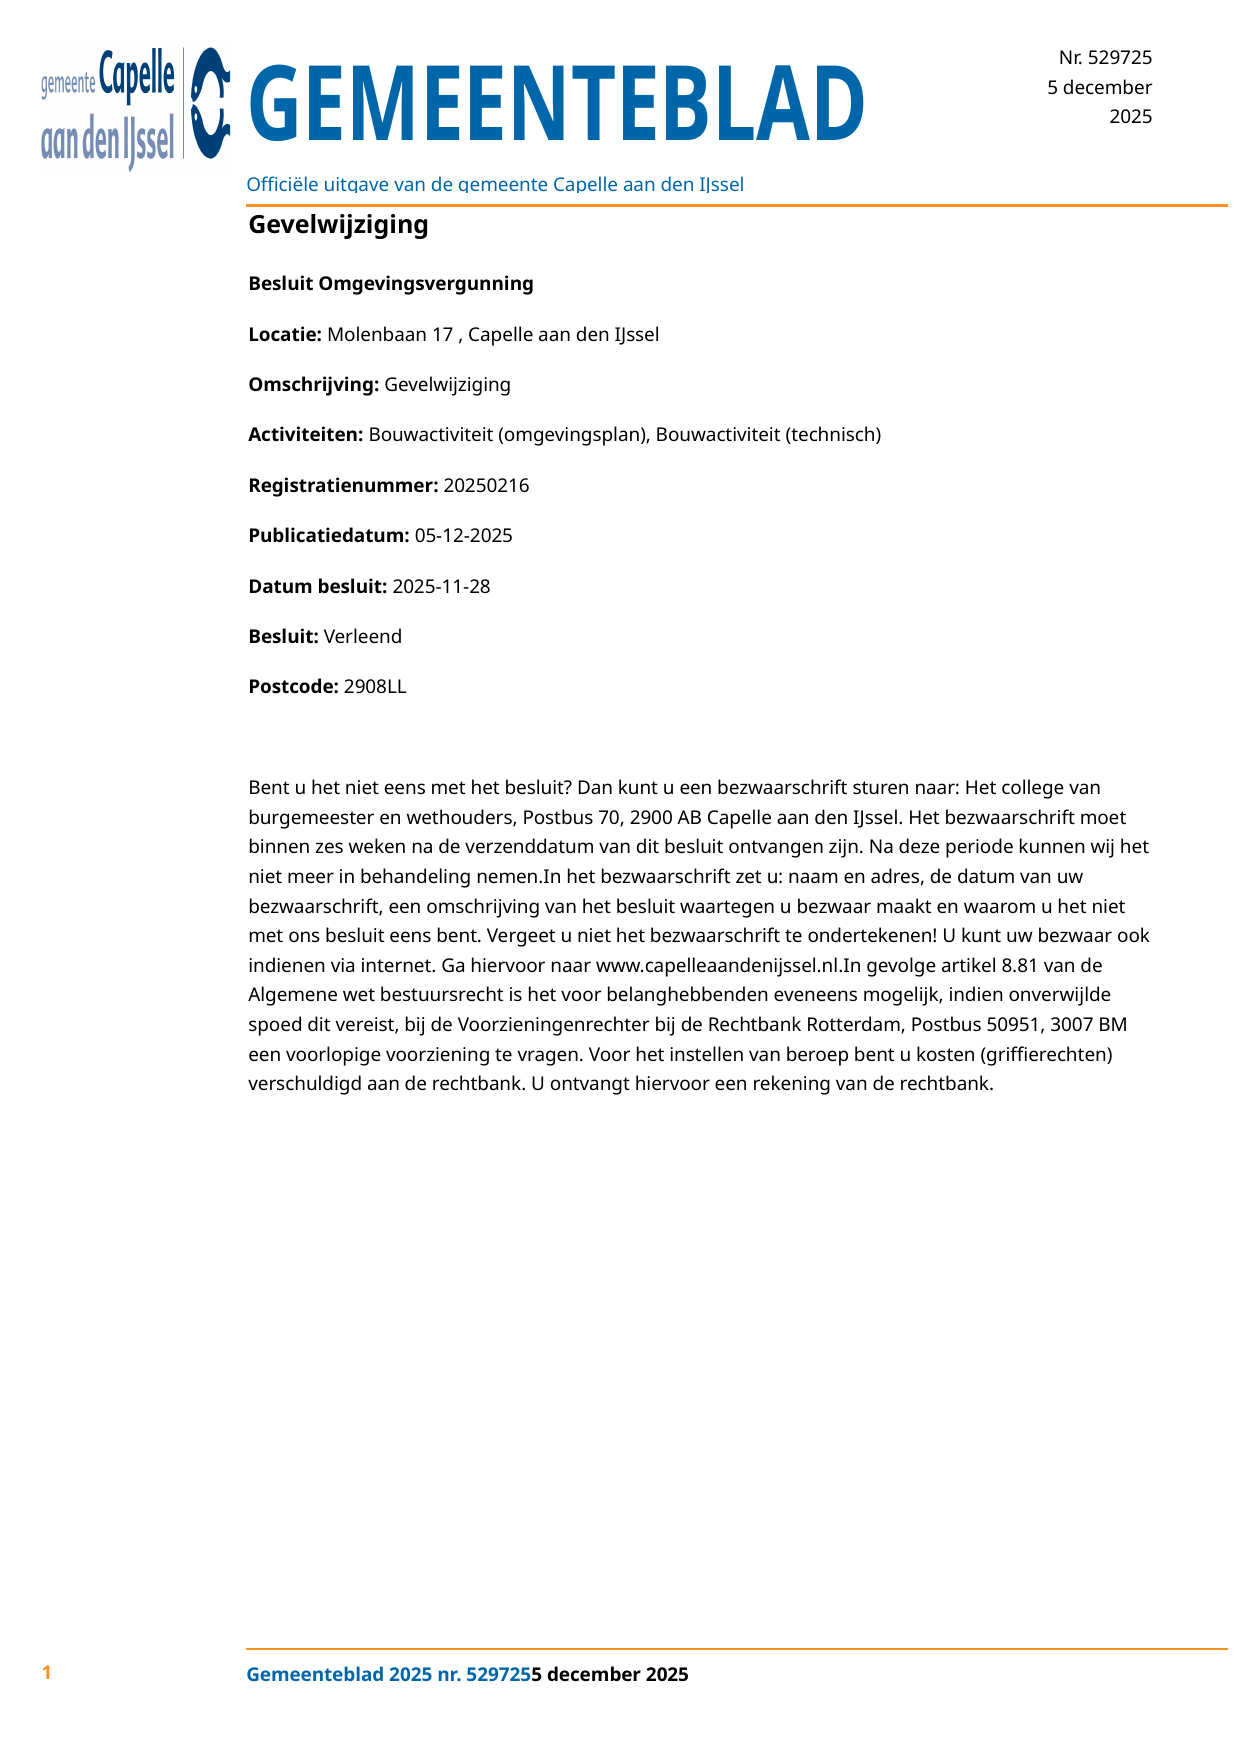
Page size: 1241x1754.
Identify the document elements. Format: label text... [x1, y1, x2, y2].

text Activiteiten: Bouwactiviteit (omgevingsplan), Bouwactiviteit (technisch) [248, 422, 1152, 447]
text Bent u het niet eens met het besluit? Dan kunt u een bezwaarschrift sturen naar: Het college van burgemeester en wethouders, Postbus 70, 2900 AB Capelle aan den IJssel. Het bezwaarschrift moet binnen zes weken na de verzenddatum van dit besluit ontvangen zijn. Na deze periode kunnen wij het niet meer in behandeling nemen.In het bezwaarschrift zet u: naam en adres, de datum van uw bezwaarschrift, een omschrijving van het besluit waartegen u bezwaar maakt en waarom u het niet met ons besluit eens bent. Vergeet u niet het bezwaarschrift te ondertekenen! U kunt uw bezwaar ook indienen via internet. Ga hiervoor naar www.capelleaandenijssel.nl.In gevolge artikel 8.81 van de Algemene wet bestuursrecht is het voor belanghebbenden eveneens mogelijk, indien onverwijlde spoed dit vereist, bij de Voorzieningenrechter bij de Rechtbank Rotterdam, Postbus 50951, 3007 BM een voorlopige voorziening te vragen. Voor het instellen van beroep bent u kosten (griffierechten) verschuldigd aan de rechtbank. U ontvangt hiervoor een rekening van de rechtbank. [248, 774, 1152, 1096]
text Publicatiedatum: 05-12-2025 [248, 522, 1152, 548]
text Gevelwijziging [248, 207, 1152, 241]
picture [41, 47, 231, 172]
text Besluit: Verleend [248, 623, 1152, 649]
text Omschrijving: Gevelwijziging [248, 371, 1152, 397]
text Besluit Omgevingsvergunning [248, 270, 1152, 296]
text Datum besluit: 2025-11-28 [248, 573, 1152, 598]
text Postcode: 2908LL [248, 674, 1152, 699]
text Registratienummer: 20250216 [248, 472, 1152, 498]
text Locatie: Molenbaan 17 , Capelle aan den IJssel [248, 321, 1152, 346]
